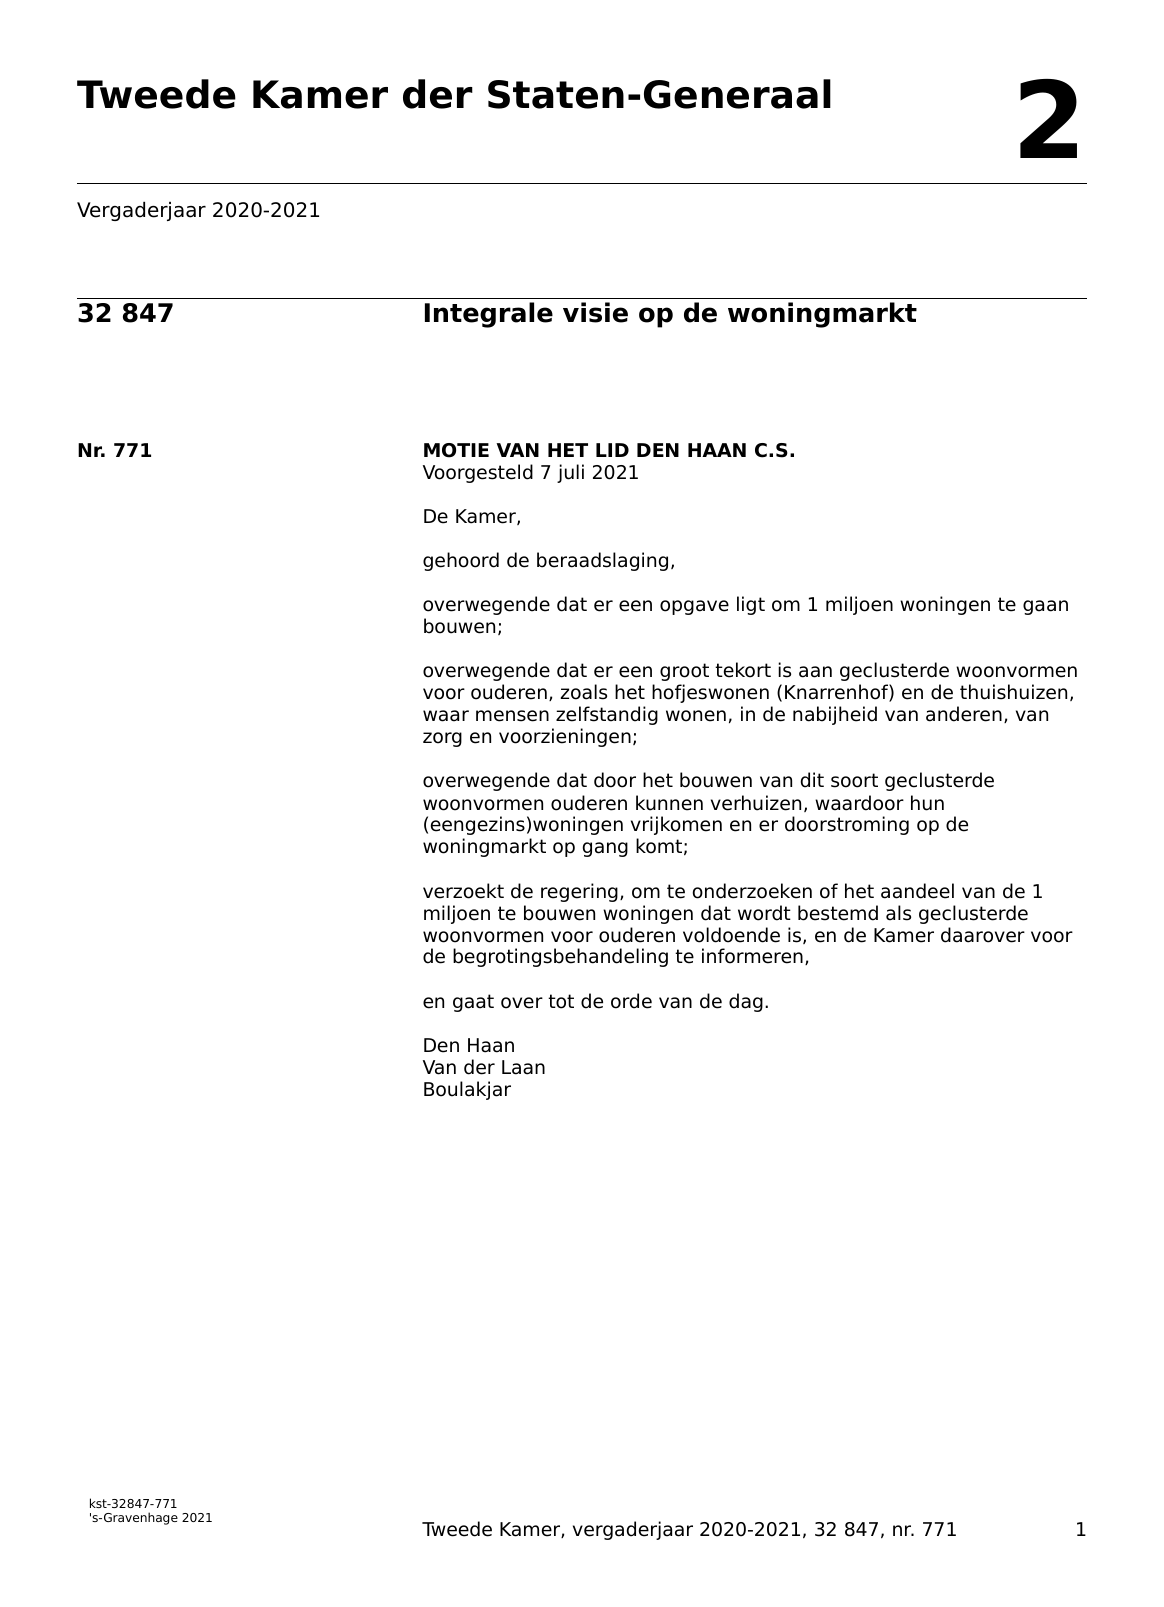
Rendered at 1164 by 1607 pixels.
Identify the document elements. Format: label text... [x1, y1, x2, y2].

text verzoekt de regering, om te onderzoeken of het aandeel van de 1 miljoen te bouwen woningen dat wordt bestemd als geclusterde woonvormen voor ouderen voldoende is, en de Kamer daarover voor de begrotingsbehandeling te informeren, [422, 881, 1087, 968]
text De Kamer, [422, 506, 1087, 528]
text Boulakjar [422, 1079, 1087, 1101]
subtitle 32 847 Integrale visie op de woningmarkt [77, 299, 1087, 329]
text kst-32847-771 [88, 1497, 323, 1511]
text 's-Gravenhage 2021 [88, 1511, 323, 1525]
text overwegende dat er een opgave ligt om 1 miljoen woningen te gaan bouwen; [422, 594, 1087, 638]
text overwegende dat door het bouwen van dit soort geclusterde woonvormen ouderen kunnen verhuizen, waardoor hun (eengezins)woningen vrijkomen en er doorstroming op de woningmarkt op gang komt; [422, 770, 1087, 858]
text en gaat over tot de orde van de dag. [422, 991, 1087, 1013]
text Van der Laan [422, 1057, 1087, 1079]
text Den Haan [422, 1035, 1087, 1057]
table_header 2 [886, 59, 1087, 183]
text Voorgesteld 7 juli 2021 [422, 462, 1087, 484]
text overwegende dat er een groot tekort is aan geclusterde woonvormen voor ouderen, zoals het hofjeswonen (Knarrenhof) en de thuishuizen, waar mensen zelfstandig wonen, in de nabijheid van anderen, van zorg en voorzieningen; [422, 660, 1087, 748]
subtitle Nr. 771 MOTIE VAN HET LID DEN HAAN C.S. [77, 440, 1087, 462]
table_cell Vergaderjaar 2020-2021 [77, 184, 1087, 298]
table_header Tweede Kamer der Staten-Generaal [77, 59, 886, 183]
text gehoord de beraadslaging, [422, 550, 1087, 572]
